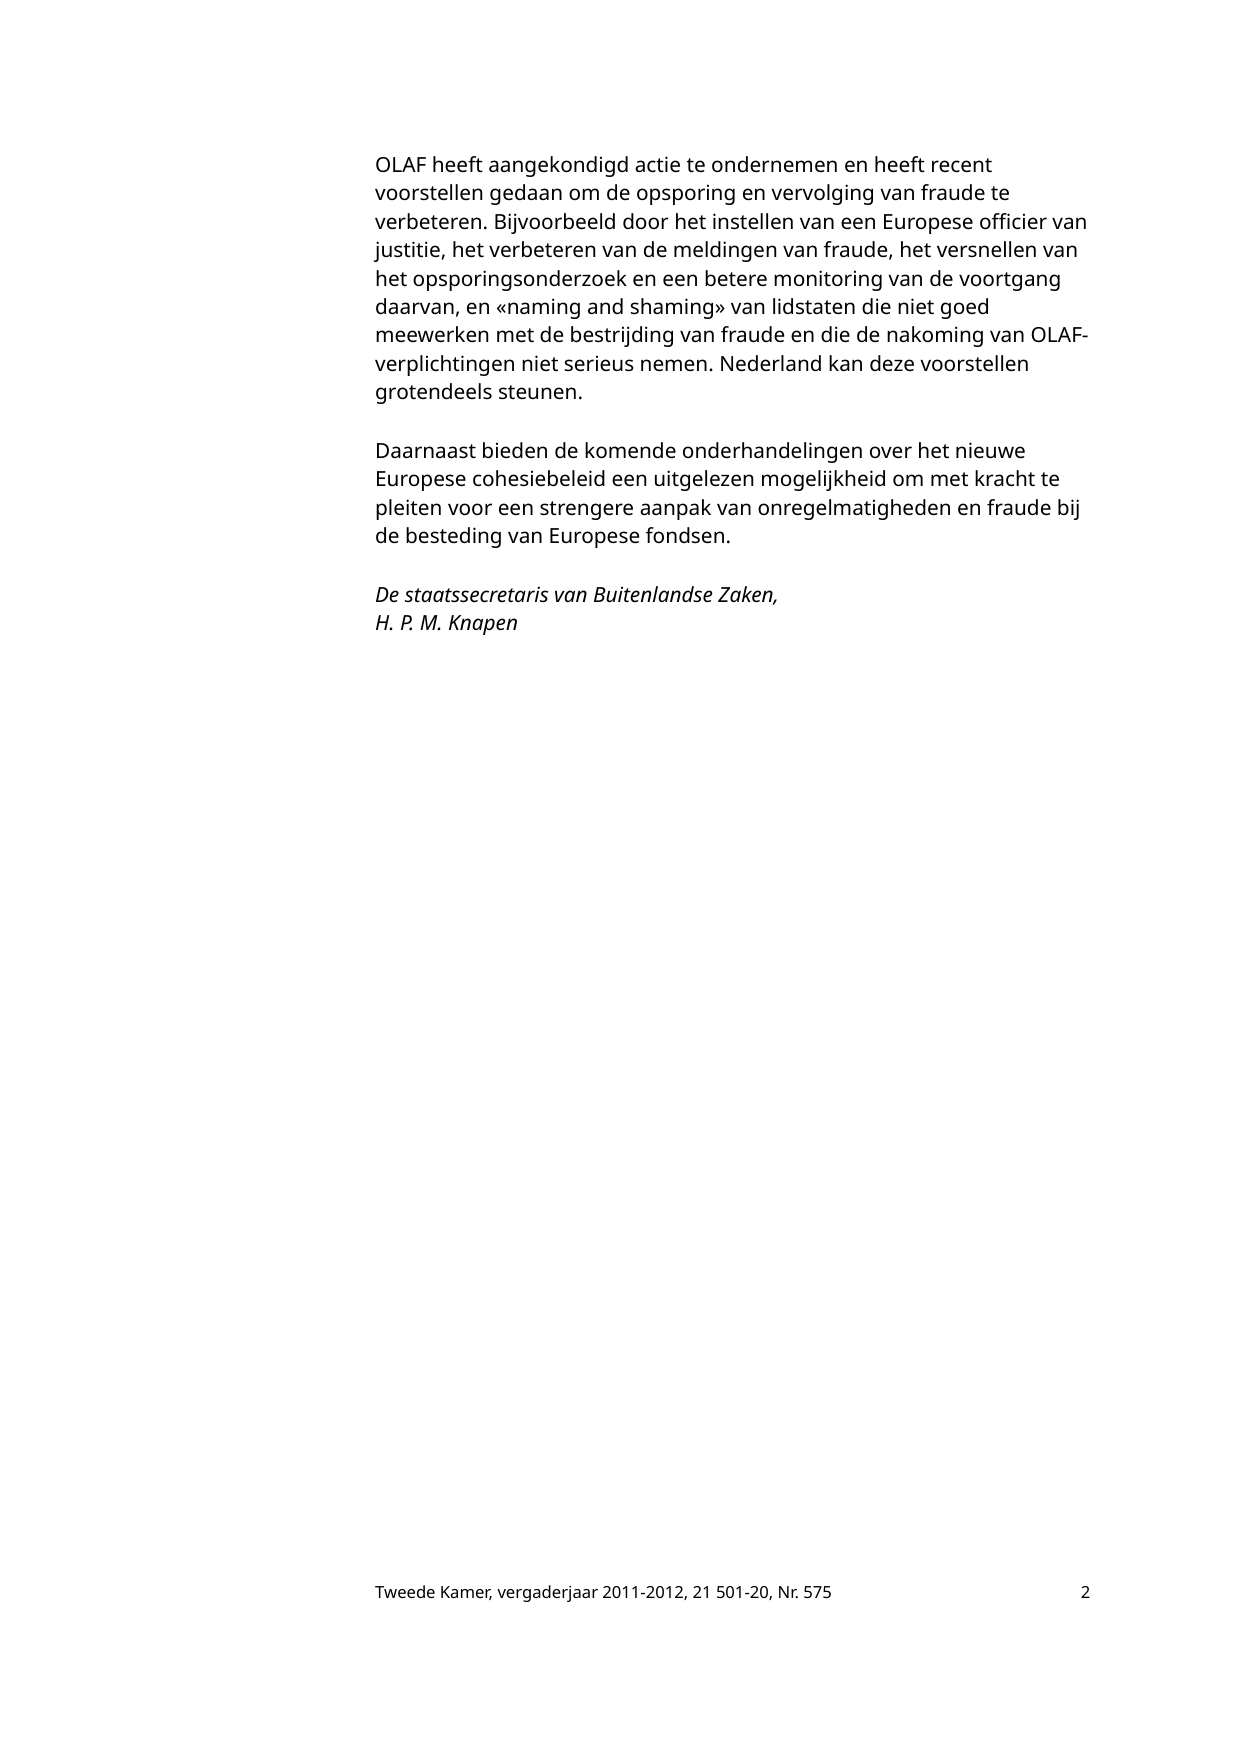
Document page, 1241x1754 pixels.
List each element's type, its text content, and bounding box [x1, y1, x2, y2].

text OLAF heeft aangekondigd actie te ondernemen en heeft recent voorstellen gedaan om de opsporing en vervolging van fraude te verbeteren. Bijvoorbeeld door het instellen van een Europese officier van justitie, het verbeteren van de meldingen van fraude, het versnellen van het opsporingsonderzoek en een betere monitoring van de voortgang daarvan, en «naming and shaming» van lidstaten die niet goed meewerken met de bestrijding van fraude en die de nakoming van OLAF-verplichtingen niet serieus nemen. Nederland kan deze voorstellen grotendeels steunen. [375, 150, 1090, 406]
text Daarnaast bieden de komende onderhandelingen over het nieuwe Europese cohesiebeleid een uitgelezen mogelijkheid om met kracht te pleiten voor een strengere aanpak van onregelmatigheden en fraude bij de besteding van Europese fondsen. [375, 436, 1090, 550]
text De staatssecretaris van Buitenlandse Zaken, [375, 580, 1090, 608]
text H. P. M. Knapen [375, 608, 1090, 637]
